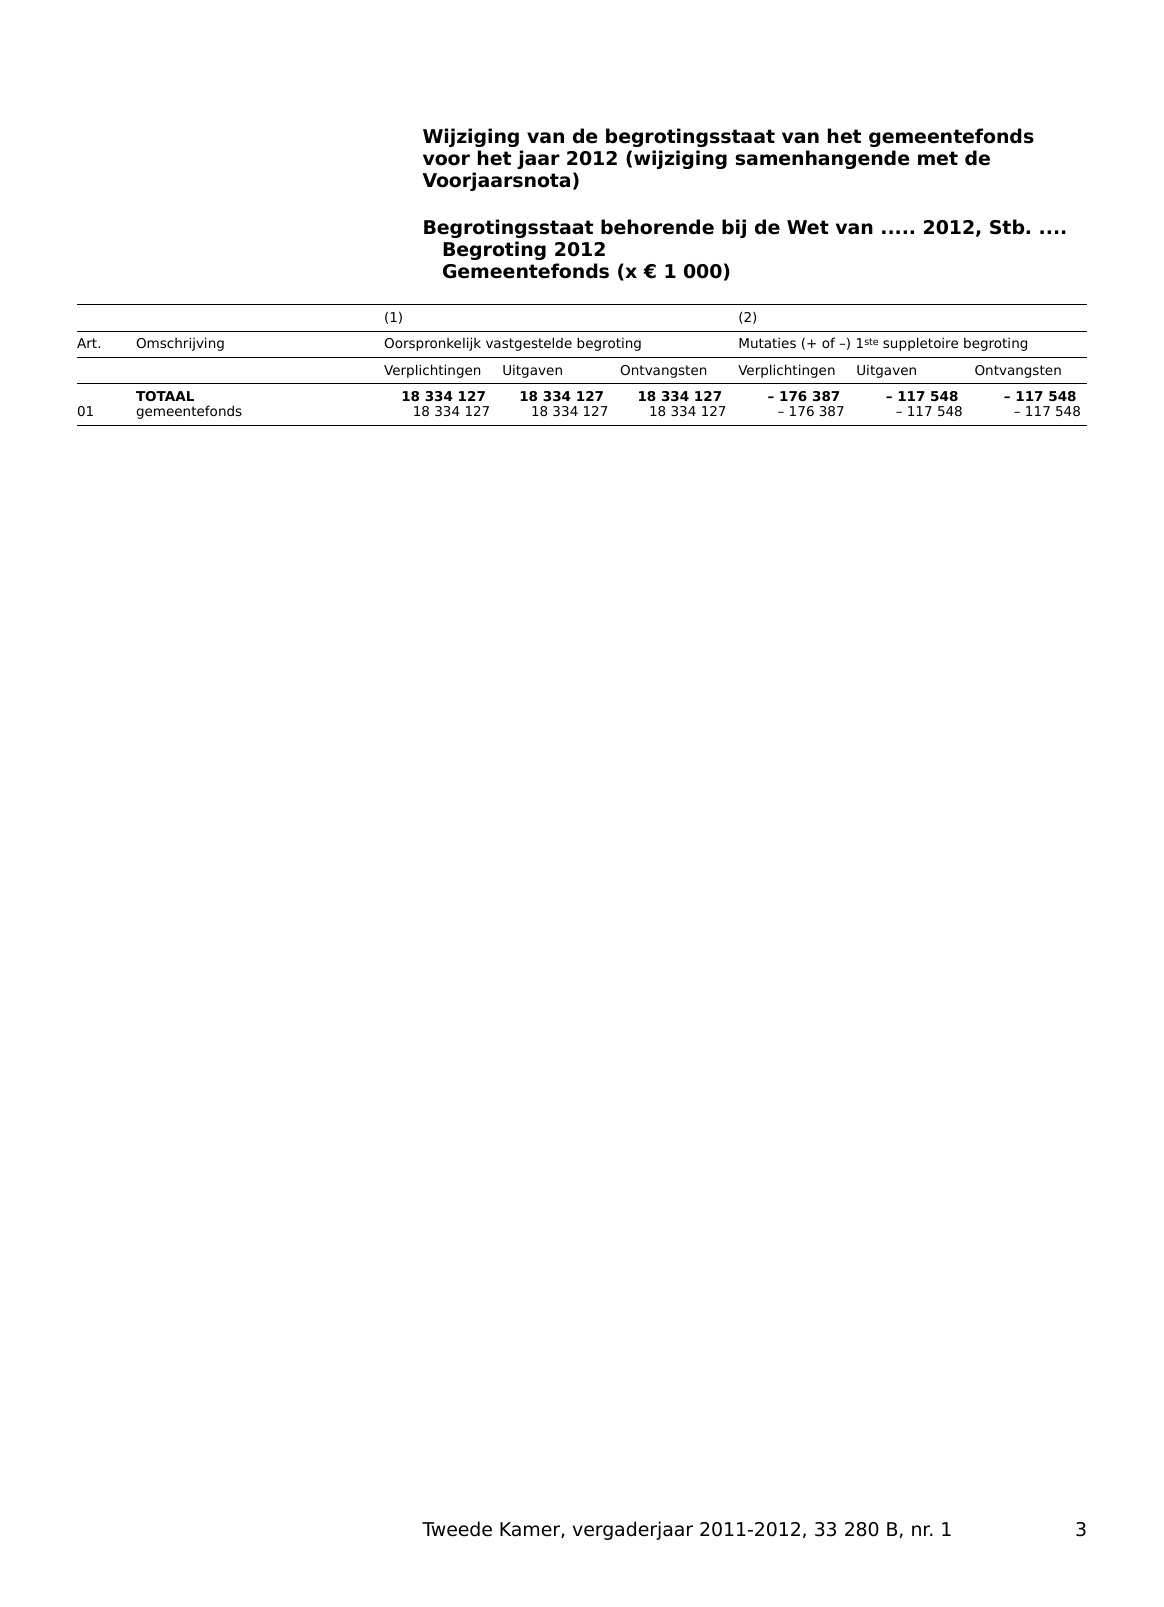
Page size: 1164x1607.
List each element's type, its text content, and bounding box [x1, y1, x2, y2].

text Gemeentefonds (x € 1 000) [422, 261, 1087, 282]
table_cell Omschrijving [130, 332, 378, 357]
table_cell – 117 548 [850, 384, 968, 404]
table_cell Verplichtingen [732, 358, 850, 383]
table_cell Verplichtingen [378, 358, 496, 383]
table_cell TOTAAL [130, 384, 378, 404]
table_cell 18 334 127 [496, 384, 614, 404]
subtitle Wijziging van de begrotingsstaat van het gemeentefonds voor het jaar 2012 (wijziging samenhangende met de Voorjaarsnota) [422, 126, 1087, 192]
table_cell 01 [77, 404, 130, 425]
text Begrotingsstaat behorende bij de Wet van ..... 2012, Stb. .... [422, 217, 1087, 238]
table_header [130, 305, 378, 331]
table_cell [77, 384, 130, 404]
table_cell 18 334 127 [614, 384, 732, 404]
table_cell – 117 548 [969, 404, 1087, 425]
table_cell 18 334 127 [614, 404, 732, 425]
table_cell Uitgaven [496, 358, 614, 383]
table_cell Ontvangsten [969, 358, 1087, 383]
table_cell Ontvangsten [614, 358, 732, 383]
table_header [77, 305, 130, 331]
table_cell – 117 548 [969, 384, 1087, 404]
table_cell 18 334 127 [378, 384, 496, 404]
table_cell Mutaties (+ of –) 1ste suppletoire begroting [732, 332, 1087, 357]
text Begroting 2012 [422, 238, 1087, 261]
table_cell [130, 358, 378, 383]
table_cell Art. [77, 332, 130, 357]
table_cell – 176 387 [732, 384, 850, 404]
table_header (2) [732, 305, 1087, 331]
table_cell Uitgaven [850, 358, 968, 383]
table_cell – 117 548 [850, 404, 968, 425]
table_cell Oorspronkelijk vastgestelde begroting [378, 332, 732, 357]
table_cell gemeentefonds [130, 404, 378, 425]
table_cell 18 334 127 [496, 404, 614, 425]
table_header (1) [378, 305, 732, 331]
table_cell 18 334 127 [378, 404, 496, 425]
table_cell [77, 358, 130, 383]
table_cell – 176 387 [732, 404, 850, 425]
